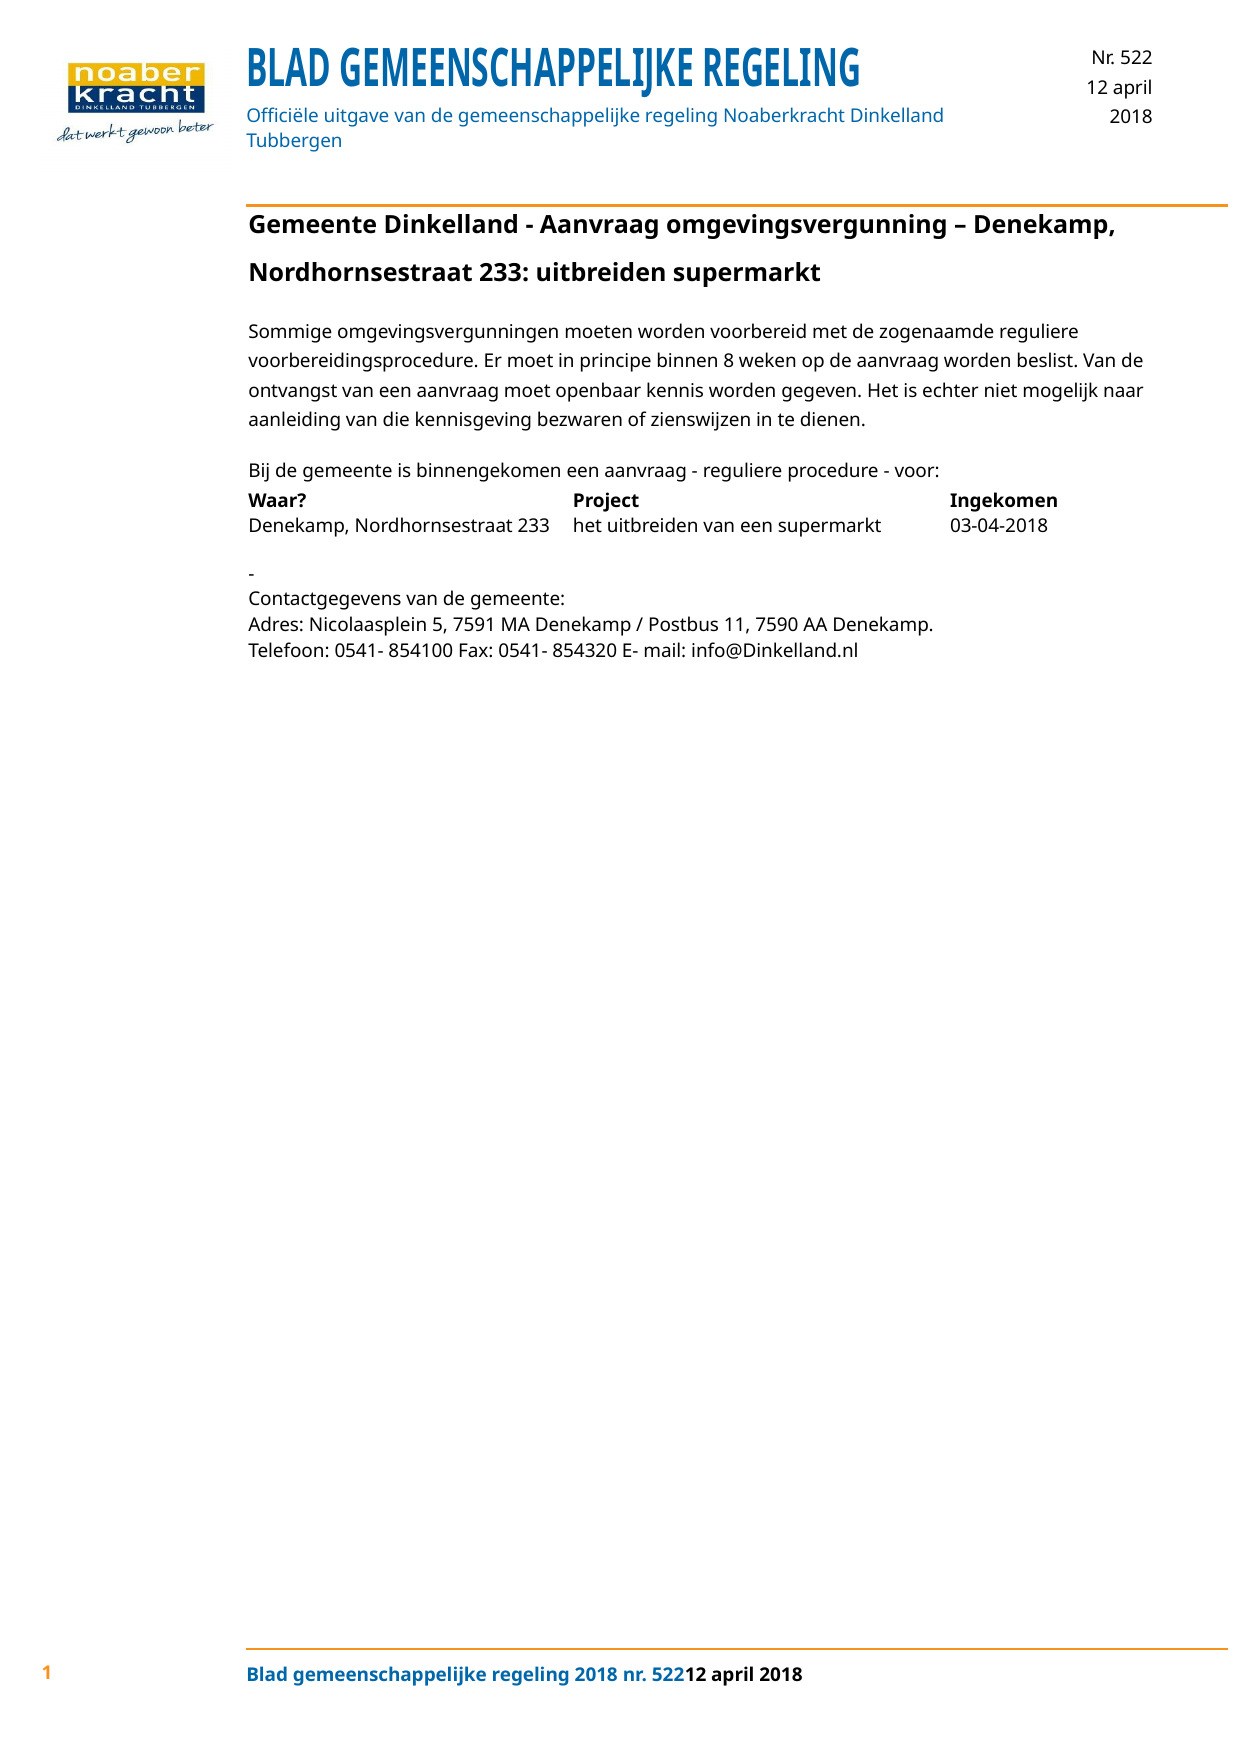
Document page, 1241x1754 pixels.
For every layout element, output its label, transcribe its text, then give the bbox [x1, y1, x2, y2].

table_header Project [573, 487, 950, 512]
text Telefoon: 0541- 854100 Fax: 0541- 854320 E- mail: info@Dinkelland.nl [248, 637, 1152, 663]
text Sommige omgevingsvergunningen moeten worden voorbereid met de zogenaamde reguliere voorbereidingsprocedure. Er moet in principe binnen 8 weken op de aanvraag worden beslist. Van de ontvangst van een aanvraag moet openbaar kennis worden gegeven. Het is echter niet mogelijk naar aanleiding van die kennisgeving bezwaren of zienswijzen in te dienen. [248, 318, 1152, 432]
table_header Waar? [248, 487, 573, 512]
table_cell 03-04-2018 [950, 513, 1152, 538]
table_header Ingekomen [950, 487, 1152, 512]
text Gemeente Dinkelland - Aanvraag omgevingsvergunning – Denekamp, Nordhornsestraat 233: uitbreiden supermarkt [248, 207, 1152, 288]
table_cell het uitbreiden van een supermarkt [573, 513, 950, 538]
picture [41, 47, 231, 172]
text - [248, 560, 1152, 585]
table_cell Denekamp, Nordhornsestraat 233 [248, 513, 573, 538]
text Contactgegevens van de gemeente: [248, 585, 1152, 611]
text Bij de gemeente is binnengekomen een aanvraag - reguliere procedure - voor: [248, 457, 1152, 483]
text Adres: Nicolaasplein 5, 7591 MA Denekamp / Postbus 11, 7590 AA Denekamp. [248, 611, 1152, 637]
